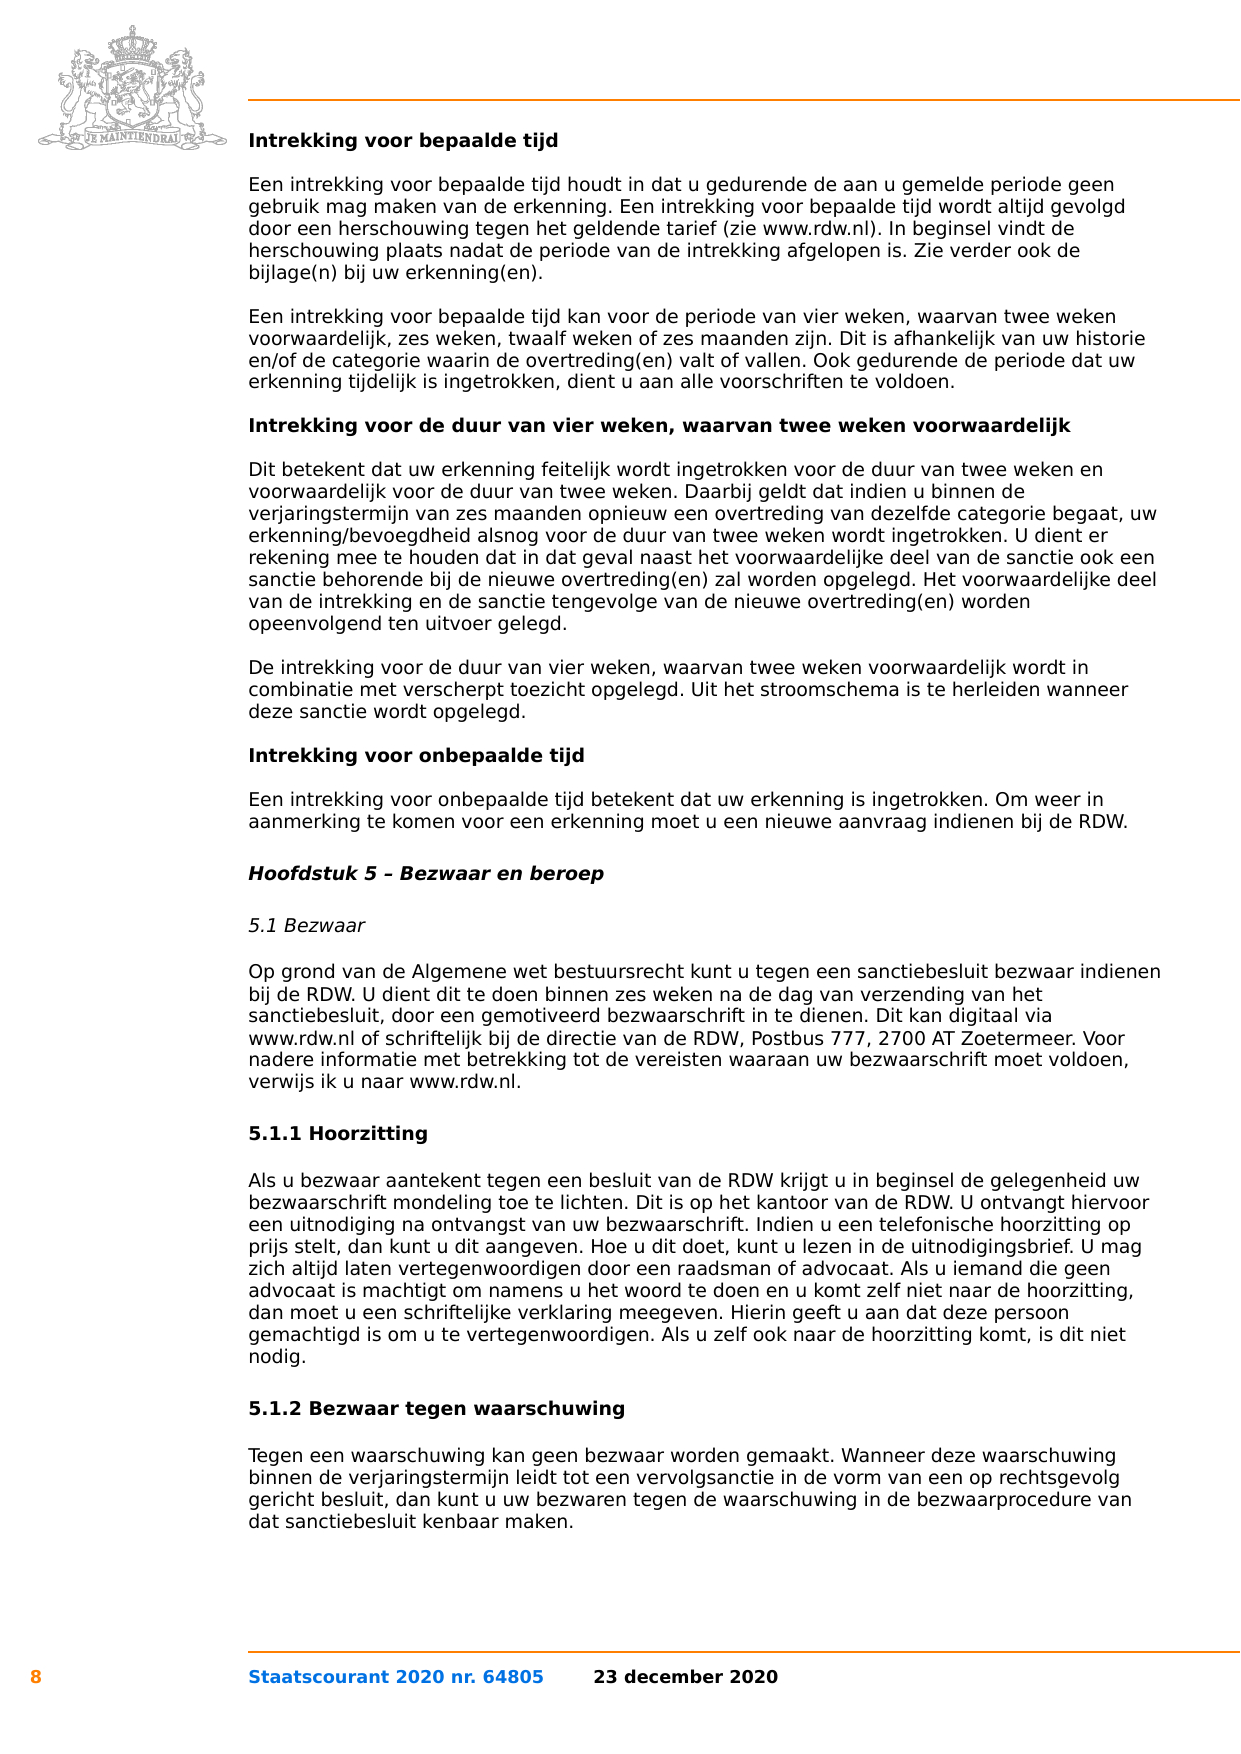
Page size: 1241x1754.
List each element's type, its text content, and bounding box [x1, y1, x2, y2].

text Als u bezwaar aantekent tegen een besluit van de RDW krijgt u in beginsel de gelegenheid uw bezwaarschrift mondeling toe te lichten. Dit is op het kantoor van de RDW. U ontvangt hiervoor een uitnodiging na ontvangst van uw bezwaarschrift. Indien u een telefonische hoorzitting op prijs stelt, dan kunt u dit aangeven. Hoe u dit doet, kunt u lezen in de uitnodigingsbrief. U mag zich altijd laten vertegenwoordigen door een raadsman of advocaat. Als u iemand die geen advocaat is machtigt om namens u het woord te doen en u komt zelf niet naar de hoorzitting, dan moet u een schriftelijke verklaring meegeven. Hierin geeft u aan dat deze persoon gemachtigd is om u te vertegenwoordigen. Als u zelf ook naar de hoorzitting komt, is dit niet nodig. [248, 1170, 1163, 1368]
text Een intrekking voor bepaalde tijd kan voor de periode van vier weken, waarvan twee weken voorwaardelijk, zes weken, twaalf weken of zes maanden zijn. Dit is afhankelijk van uw historie en/of de categorie waarin de overtreding(en) valt of vallen. Ook gedurende de periode dat uw erkenning tijdelijk is ingetrokken, dient u aan alle voorschriften te voldoen. [248, 306, 1163, 393]
subtitle Intrekking voor onbepaalde tijd [248, 745, 1163, 767]
text Dit betekent dat uw erkenning feitelijk wordt ingetrokken voor de duur van twee weken en voorwaardelijk voor de duur van twee weken. Daarbij geldt dat indien u binnen de verjaringstermijn van zes maanden opnieuw een overtreding van dezelfde categorie begaat, uw erkenning/bevoegdheid alsnog voor de duur van twee weken wordt ingetrokken. U dient er rekening mee te houden dat in dat geval naast het voorwaardelijke deel van de sanctie ook een sanctie behorende bij de nieuwe overtreding(en) zal worden opgelegd. Het voorwaardelijke deel van de intrekking en de sanctie tengevolge van de nieuwe overtreding(en) worden opeenvolgend ten uitvoer gelegd. [248, 459, 1163, 635]
text Een intrekking voor onbepaalde tijd betekent dat uw erkenning is ingetrokken. Om weer in aanmerking te komen voor een erkenning moet u een nieuwe aanvraag indienen bij de RDW. [248, 788, 1163, 832]
subtitle Intrekking voor de duur van vier weken, waarvan twee weken voorwaardelijk [248, 415, 1163, 437]
text Tegen een waarschuwing kan geen bezwaar worden gemaakt. Wanneer deze waarschuwing binnen de verjaringstermijn leidt tot een vervolgsanctie in de vorm van een op rechtsgevolg gericht besluit, dan kunt u uw bezwaren tegen de waarschuwing in de bezwaarprocedure van dat sanctiebesluit kenbaar maken. [248, 1445, 1163, 1533]
picture [38, 25, 227, 150]
subtitle 5.1.1 Hoorzitting [248, 1123, 1163, 1145]
subtitle Hoofdstuk 5 – Bezwaar en beroep [248, 862, 1163, 884]
subtitle Intrekking voor bepaalde tijd [248, 130, 1163, 152]
subtitle 5.1.2 Bezwaar tegen waarschuwing [248, 1398, 1163, 1420]
text Een intrekking voor bepaalde tijd houdt in dat u gedurende de aan u gemelde periode geen gebruik mag maken van de erkenning. Een intrekking voor bepaalde tijd wordt altijd gevolgd door een herschouwing tegen het geldende tarief (zie www.rdw.nl). In beginsel vindt de herschouwing plaats nadat de periode van de intrekking afgelopen is. Zie verder ook de bijlage(n) bij uw erkenning(en). [248, 174, 1163, 284]
text Op grond van de Algemene wet bestuursrecht kunt u tegen een sanctiebesluit bezwaar indienen bij de RDW. U dient dit te doen binnen zes weken na de dag van verzending van het sanctiebesluit, door een gemotiveerd bezwaarschrift in te dienen. Dit kan digitaal via www.rdw.nl of schriftelijk bij de directie van de RDW, Postbus 777, 2700 AT Zoetermeer. Voor nadere informatie met betrekking tot de vereisten waaraan uw bezwaarschrift moet voldoen, verwijs ik u naar www.rdw.nl. [248, 961, 1163, 1093]
text De intrekking voor de duur van vier weken, waarvan twee weken voorwaardelijk wordt in combinatie met verscherpt toezicht opgelegd. Uit het stroomschema is te herleiden wanneer deze sanctie wordt opgelegd. [248, 657, 1163, 723]
subtitle 5.1 Bezwaar [248, 914, 1163, 936]
